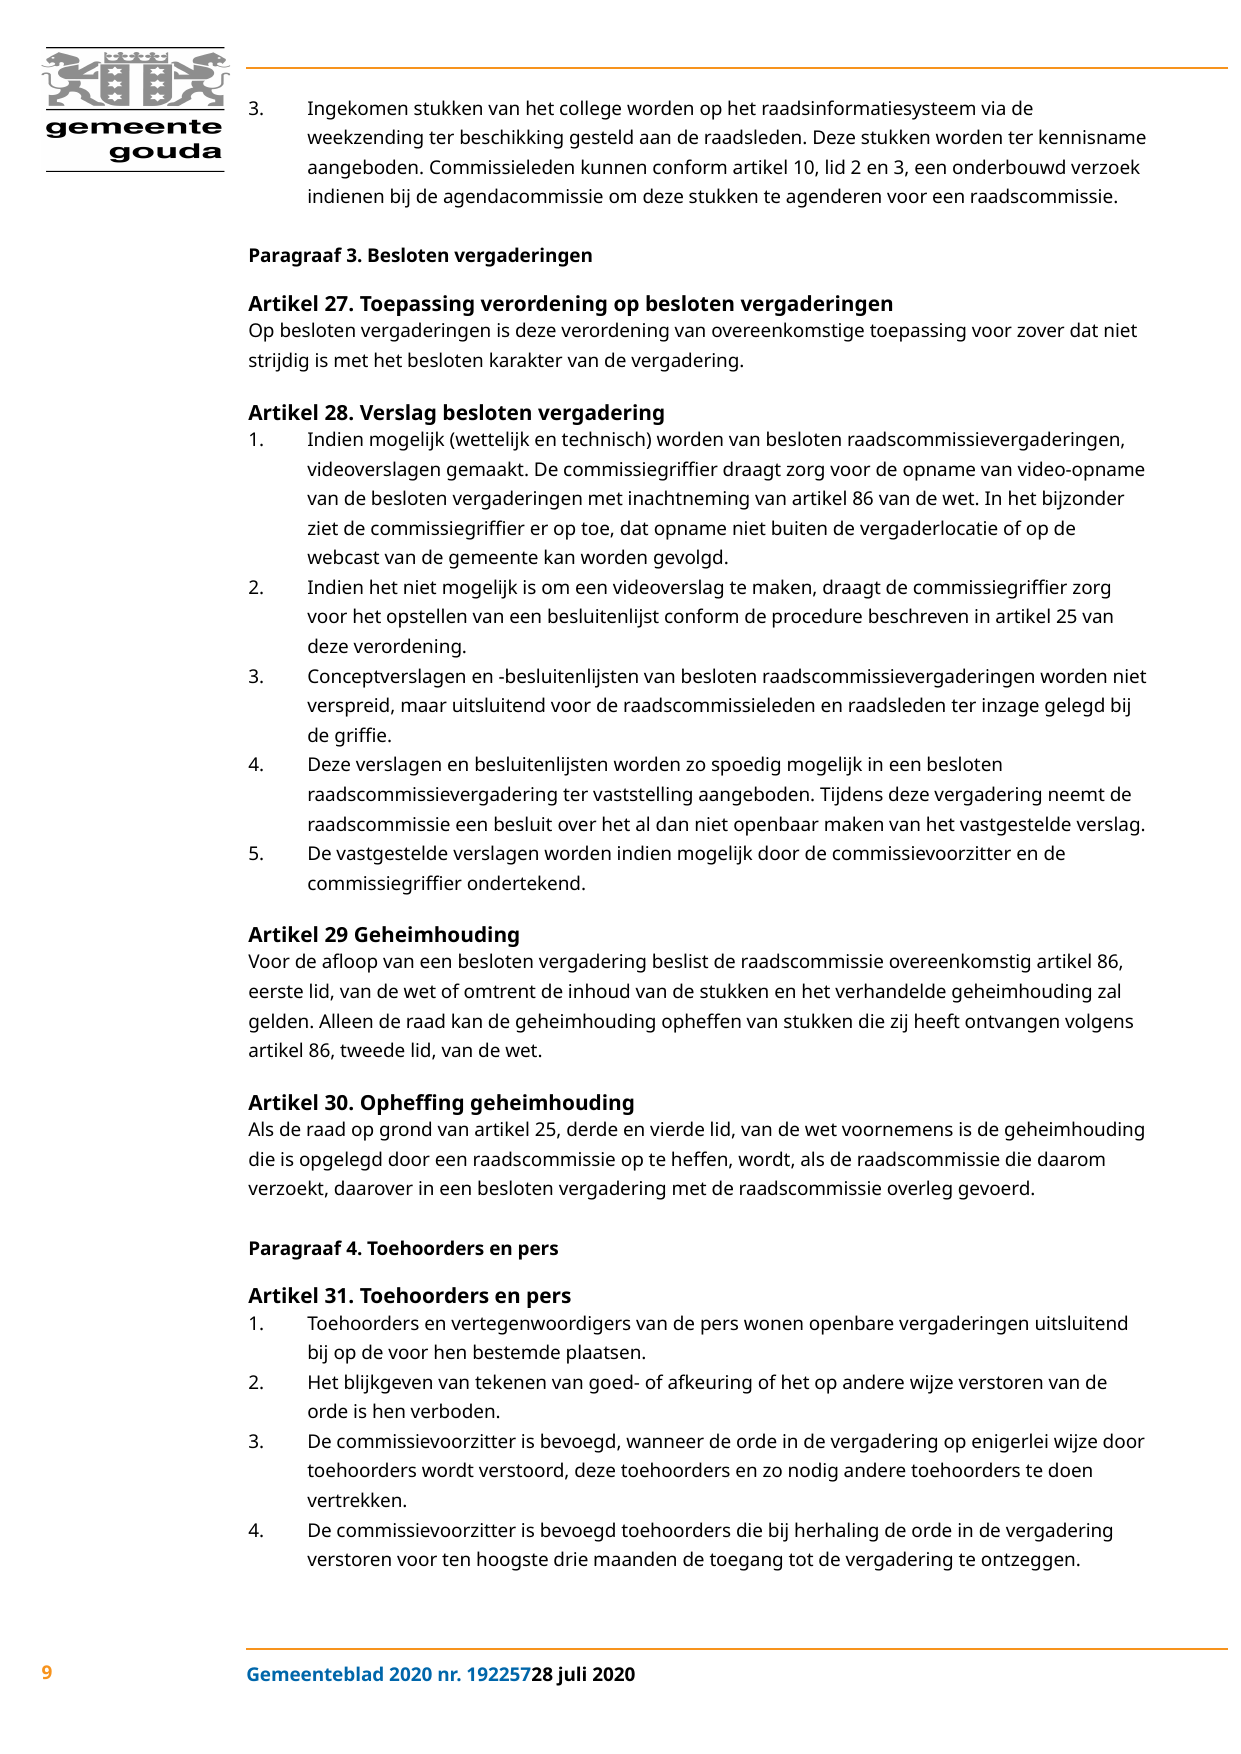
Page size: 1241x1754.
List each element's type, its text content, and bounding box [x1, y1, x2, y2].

picture [41, 47, 231, 172]
list De commissievoorzitter is bevoegd toehoorders die bij herhaling de orde in de vergadering verstoren voor ten hoogste drie maanden de toegang tot de vergadering te ontzeggen. [248, 1517, 1152, 1572]
text Op besloten vergaderingen is deze verordening van overeenkomstige toepassing voor zover dat niet strijdig is met het besloten karakter van de vergadering. [248, 318, 1152, 373]
list Indien mogelijk (wettelijk en technisch) worden van besloten raadscommissievergaderingen, videoverslagen gemaakt. De commissiegriffier draagt zorg voor de opname van video-opname van de besloten vergaderingen met inachtneming van artikel 86 van de wet. In het bijzonder ziet de commissiegriffier er op toe, dat opname niet buiten de vergaderlocatie of op de webcast van de gemeente kan worden gevolgd. [248, 426, 1152, 570]
text Als de raad op grond van artikel 25, derde en vierde lid, van de wet voornemens is de geheimhouding die is opgelegd door een raadscommissie op te heffen, wordt, als de raadscommissie die daarom verzoekt, daarover in een besloten vergadering met de raadscommissie overleg gevoerd. [248, 1116, 1152, 1201]
list De vastgestelde verslagen worden indien mogelijk door de commissievoorzitter en de commissiegriffier ondertekend. [248, 840, 1152, 896]
list Toehoorders en vertegenwoordigers van de pers wonen openbare vergaderingen uitsluitend bij op de voor hen bestemde plaatsen. [248, 1310, 1152, 1365]
text Voor de afloop van een besloten vergadering beslist de raadscommissie overeenkomstig artikel 86, eerste lid, van de wet of omtrent de inhoud van de stukken en het verhandelde geheimhouding zal gelden. Alleen de raad kan de geheimhouding opheffen van stukken die zij heeft ontvangen volgens artikel 86, tweede lid, van de wet. [248, 949, 1152, 1063]
text Paragraaf 3. Besloten vergaderingen [248, 243, 1152, 268]
text Artikel 30. Opheffing geheimhouding [248, 1088, 1152, 1116]
text Artikel 28. Verslag besloten vergadering [248, 398, 1152, 426]
text Paragraaf 4. Toehoorders en pers [248, 1235, 1152, 1260]
text Artikel 29 Geheimhouding [248, 920, 1152, 949]
text Artikel 31. Toehoorders en pers [248, 1281, 1152, 1310]
list Conceptverslagen en -besluitenlijsten van besloten raadscommissievergaderingen worden niet verspreid, maar uitsluitend voor de raadscommissieleden en raadsleden ter inzage gelegd bij de griffie. [248, 663, 1152, 748]
list Het blijkgeven van tekenen van goed- of afkeuring of het op andere wijze verstoren van de orde is hen verboden. [248, 1369, 1152, 1424]
list De commissievoorzitter is bevoegd, wanneer de orde in de vergadering op enigerlei wijze door toehoorders wordt verstoord, deze toehoorders en zo nodig andere toehoorders te doen vertrekken. [248, 1428, 1152, 1513]
list Deze verslagen en besluitenlijsten worden zo spoedig mogelijk in een besloten raadscommissievergadering ter vaststelling aangeboden. Tijdens deze vergadering neemt de raadscommissie een besluit over het al dan niet openbaar maken van het vastgestelde verslag. [248, 752, 1152, 836]
list Ingekomen stukken van het college worden op het raadsinformatiesysteem via de weekzending ter beschikking gesteld aan de raadsleden. Deze stukken worden ter kennisname aangeboden. Commissieleden kunnen conform artikel 10, lid 2 en 3, een onderbouwd verzoek indienen bij de agendacommissie om deze stukken te agenderen voor een raadscommissie. [248, 95, 1152, 209]
text Artikel 27. Toepassing verordening op besloten vergaderingen [248, 289, 1152, 318]
list Indien het niet mogelijk is om een videoverslag te maken, draagt de commissiegriffier zorg voor het opstellen van een besluitenlijst conform de procedure beschreven in artikel 25 van deze verordening. [248, 574, 1152, 659]
